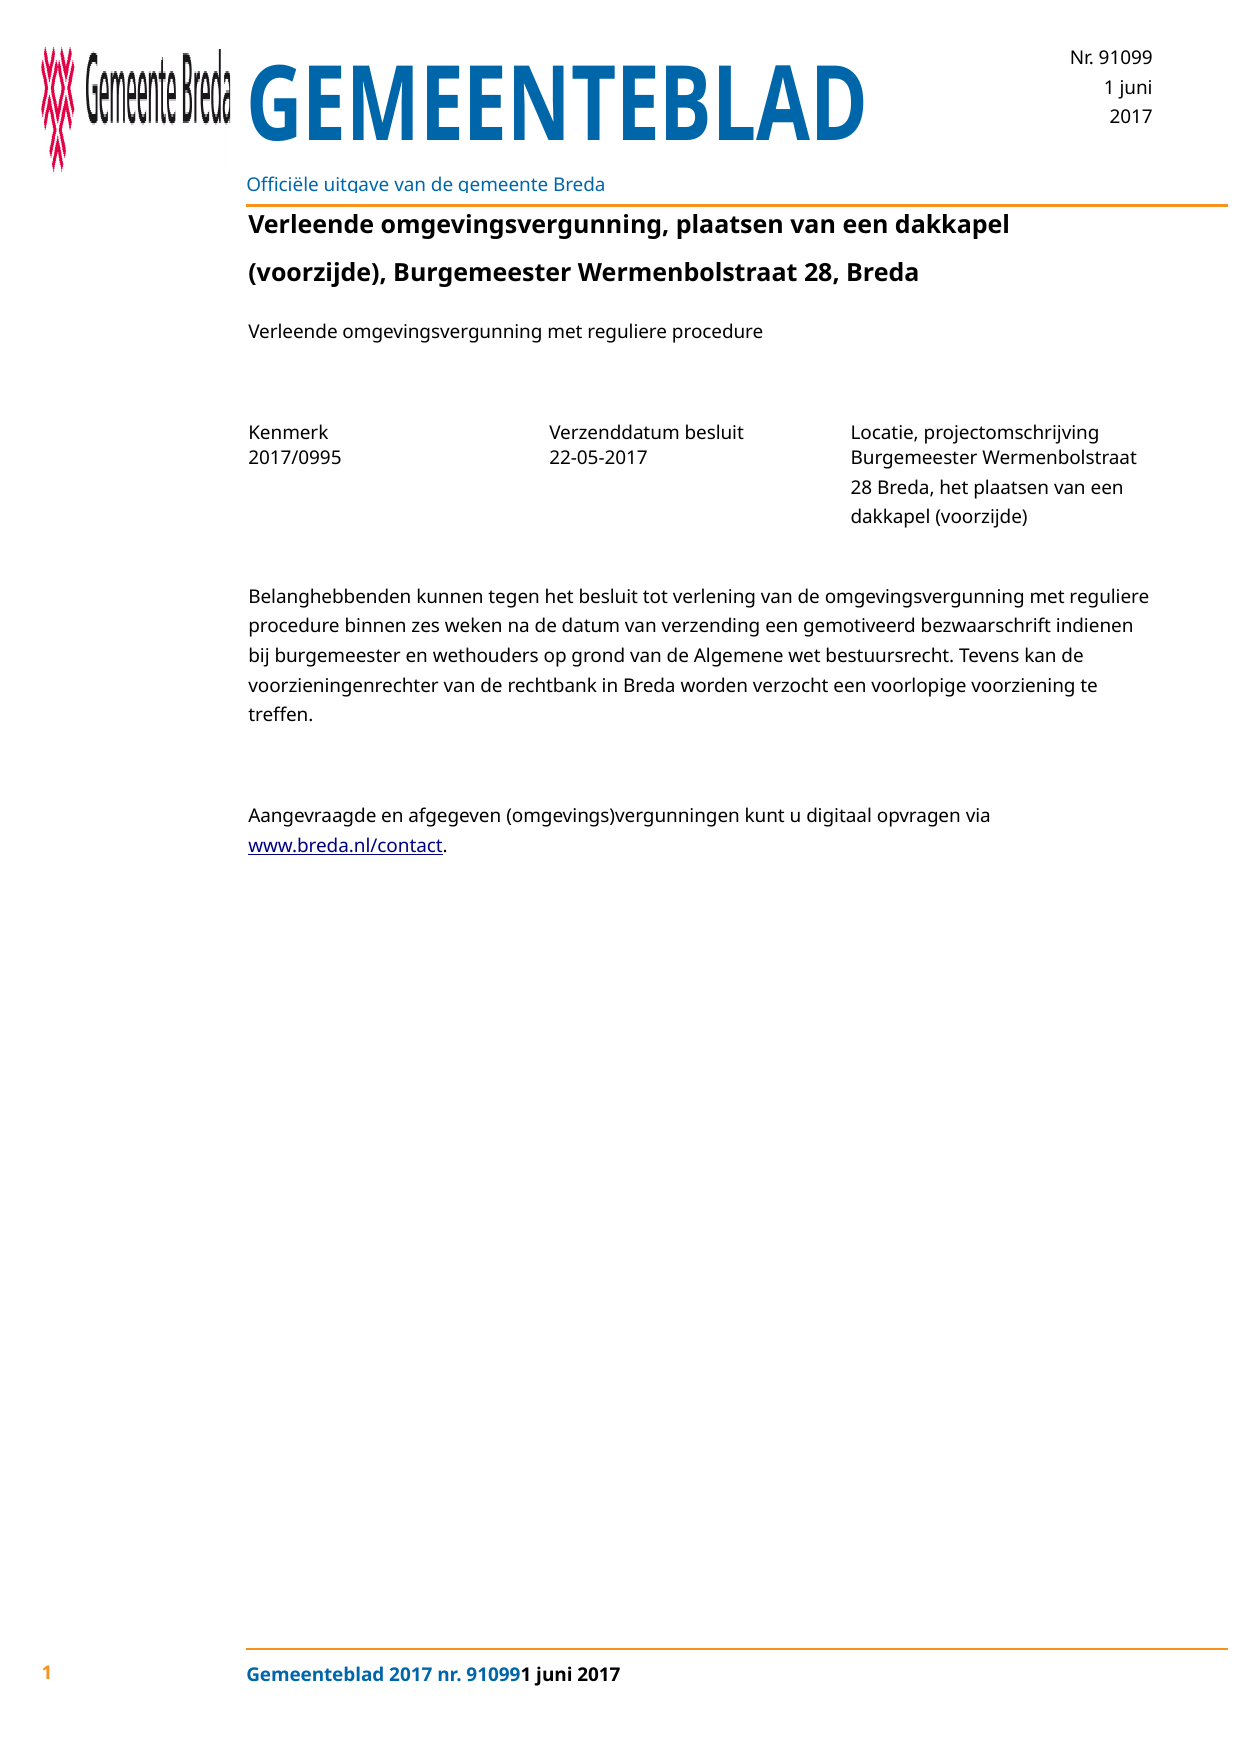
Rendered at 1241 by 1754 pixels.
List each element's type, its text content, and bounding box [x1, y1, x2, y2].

table_header Locatie, projectomschrijving [850, 419, 1152, 444]
picture [41, 47, 231, 172]
text Verleende omgevingsvergunning met reguliere procedure [248, 318, 1152, 344]
table_cell 2017/0995 [248, 445, 549, 529]
text Aangevraagde en afgegeven (omgevings)vergunningen kunt u digitaal opvragen via www.breda.nl/contact. [248, 802, 1152, 858]
table_header Kenmerk [248, 419, 549, 444]
table_header Verzenddatum besluit [549, 419, 850, 444]
table_cell 22-05-2017 [549, 445, 850, 529]
text Verleende omgevingsvergunning, plaatsen van een dakkapel (voorzijde), Burgemeester Wermenbolstraat 28, Breda [248, 207, 1152, 288]
table_cell Burgemeester Wermenbolstraat 28 Breda, het plaatsen van een dakkapel (voorzijde) [850, 445, 1152, 529]
text Belanghebbenden kunnen tegen het besluit tot verlening van de omgevingsvergunning met reguliere procedure binnen zes weken na de datum van verzending een gemotiveerd bezwaarschrift indienen bij burgemeester en wethouders op grond van de Algemene wet bestuursrecht. Tevens kan de voorzieningenrechter van de rechtbank in Breda worden verzocht een voorlopige voorziening te treffen. [248, 583, 1152, 727]
